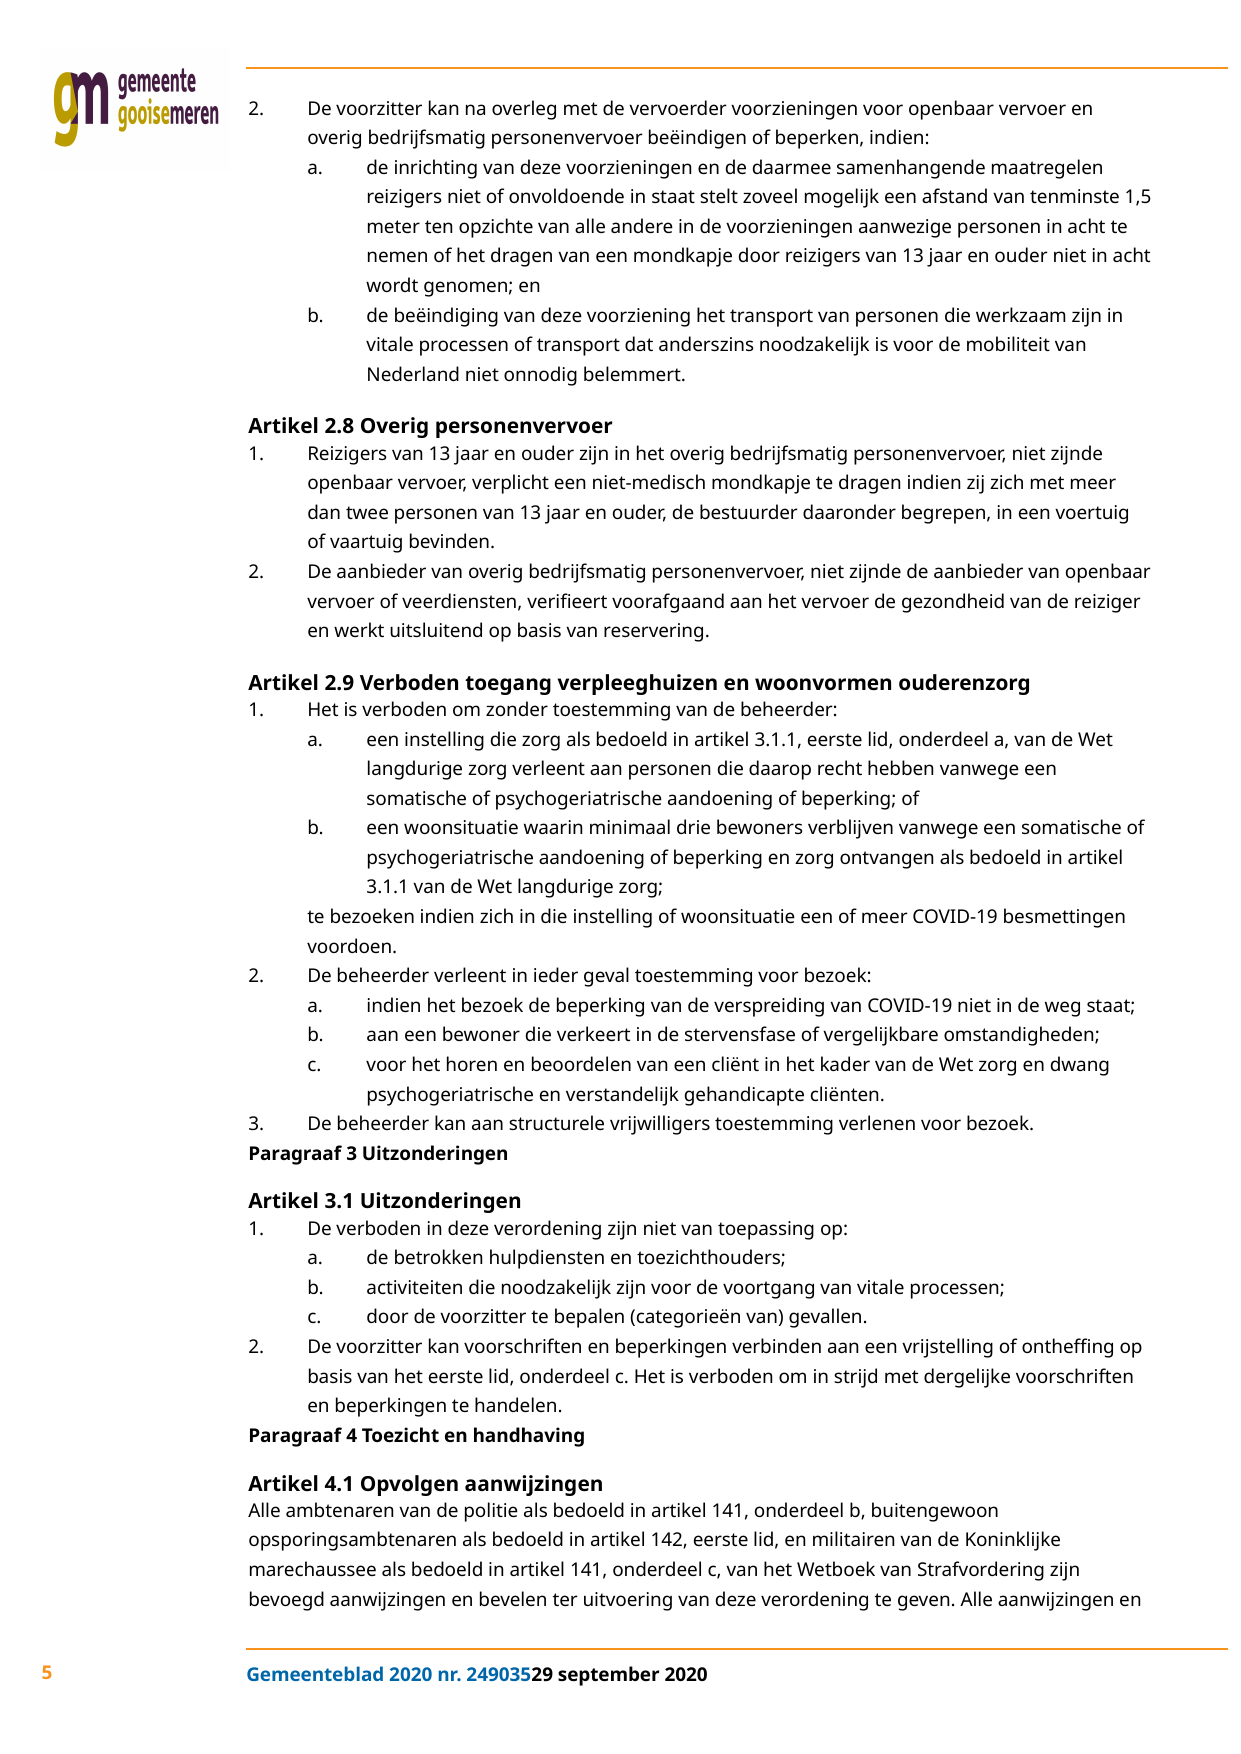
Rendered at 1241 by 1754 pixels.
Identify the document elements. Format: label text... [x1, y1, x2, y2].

list De aanbieder van overig bedrijfsmatig personenvervoer, niet zijnde de aanbieder van openbaar vervoer of veerdiensten, verifieert voorafgaand aan het vervoer de gezondheid van de reiziger en werkt uitsluitend op basis van reservering. [248, 558, 1152, 643]
text Artikel 4.1 Opvolgen aanwijzingen [248, 1469, 1152, 1497]
list de beëindiging van deze voorziening het transport van personen die werkzaam zijn in vitale processen of transport dat anderszins noodzakelijk is voor de mobiliteit van Nederland niet onnodig belemmert. [307, 302, 1152, 387]
list de betrokken hulpdiensten en toezichthouders; [307, 1244, 1152, 1270]
list indien het bezoek de beperking van de verspreiding van COVID-19 niet in de weg staat; [307, 992, 1152, 1018]
list aan een bewoner die verkeert in de stervensfase of vergelijkbare omstandigheden; [307, 1022, 1152, 1047]
text Paragraaf 3 Uitzonderingen [248, 1140, 1152, 1166]
list De voorzitter kan na overleg met de vervoerder voorzieningen voor openbaar vervoer en overig bedrijfsmatig personenvervoer beëindigen of beperken, indien: [248, 95, 1152, 150]
text Artikel 2.8 Overig personenvervoer [248, 411, 1152, 440]
text Alle ambtenaren van de politie als bedoeld in artikel 141, onderdeel b, buitengewoon opsporingsambtenaren als bedoeld in artikel 142, eerste lid, en militairen van de Koninklijke marechaussee als bedoeld in artikel 141, onderdeel c, van het Wetboek van Strafvordering zijn bevoegd aanwijzingen en bevelen ter uitvoering van deze verordening te geven. Alle aanwijzingen en [248, 1497, 1152, 1612]
list de inrichting van deze voorzieningen en de daarmee samenhangende maatregelen reizigers niet of onvoldoende in staat stelt zoveel mogelijk een afstand van tenminste 1,5 meter ten opzichte van alle andere in de voorzieningen aanwezige personen in acht te nemen of het dragen van een mondkapje door reizigers van 13 jaar en ouder niet in acht wordt genomen; en [307, 154, 1152, 298]
list door de voorzitter te bepalen (categorieën van) gevallen. [307, 1304, 1152, 1329]
list De verboden in deze verordening zijn niet van toepassing op: [248, 1215, 1152, 1241]
list te bezoeken indien zich in die instelling of woonsituatie een of meer COVID-19 besmettingen voordoen. [248, 903, 1152, 959]
list De beheerder kan aan structurele vrijwilligers toestemming verlenen voor bezoek. [248, 1110, 1152, 1136]
list De voorzitter kan voorschriften en beperkingen verbinden aan een vrijstelling of ontheffing op basis van het eerste lid, onderdeel c. Het is verboden om in strijd met dergelijke voorschriften en beperkingen te handelen. [248, 1333, 1152, 1418]
list een woonsituatie waarin minimaal drie bewoners verblijven vanwege een somatische of psychogeriatrische aandoening of beperking en zorg ontvangen als bedoeld in artikel 3.1.1 van de Wet langdurige zorg; [307, 814, 1152, 899]
text Artikel 2.9 Verboden toegang verpleeghuizen en woonvormen ouderenzorg [248, 668, 1152, 696]
text Paragraaf 4 Toezicht en handhaving [248, 1422, 1152, 1448]
list activiteiten die noodzakelijk zijn voor de voortgang van vitale processen; [307, 1274, 1152, 1300]
list De beheerder verleent in ieder geval toestemming voor bezoek: [248, 962, 1152, 988]
list Het is verboden om zonder toestemming van de beheerder: [248, 696, 1152, 722]
picture [41, 47, 231, 172]
list voor het horen en beoordelen van een cliënt in het kader van de Wet zorg en dwang psychogeriatrische en verstandelijk gehandicapte cliënten. [307, 1051, 1152, 1107]
text Artikel 3.1 Uitzonderingen [248, 1187, 1152, 1215]
list Reizigers van 13 jaar en ouder zijn in het overig bedrijfsmatig personenvervoer, niet zijnde openbaar vervoer, verplicht een niet-medisch mondkapje te dragen indien zij zich met meer dan twee personen van 13 jaar en ouder, de bestuurder daaronder begrepen, in een voertuig of vaartuig bevinden. [248, 440, 1152, 554]
list een instelling die zorg als bedoeld in artikel 3.1.1, eerste lid, onderdeel a, van de Wet langdurige zorg verleent aan personen die daarop recht hebben vanwege een somatische of psychogeriatrische aandoening of beperking; of [307, 726, 1152, 811]
